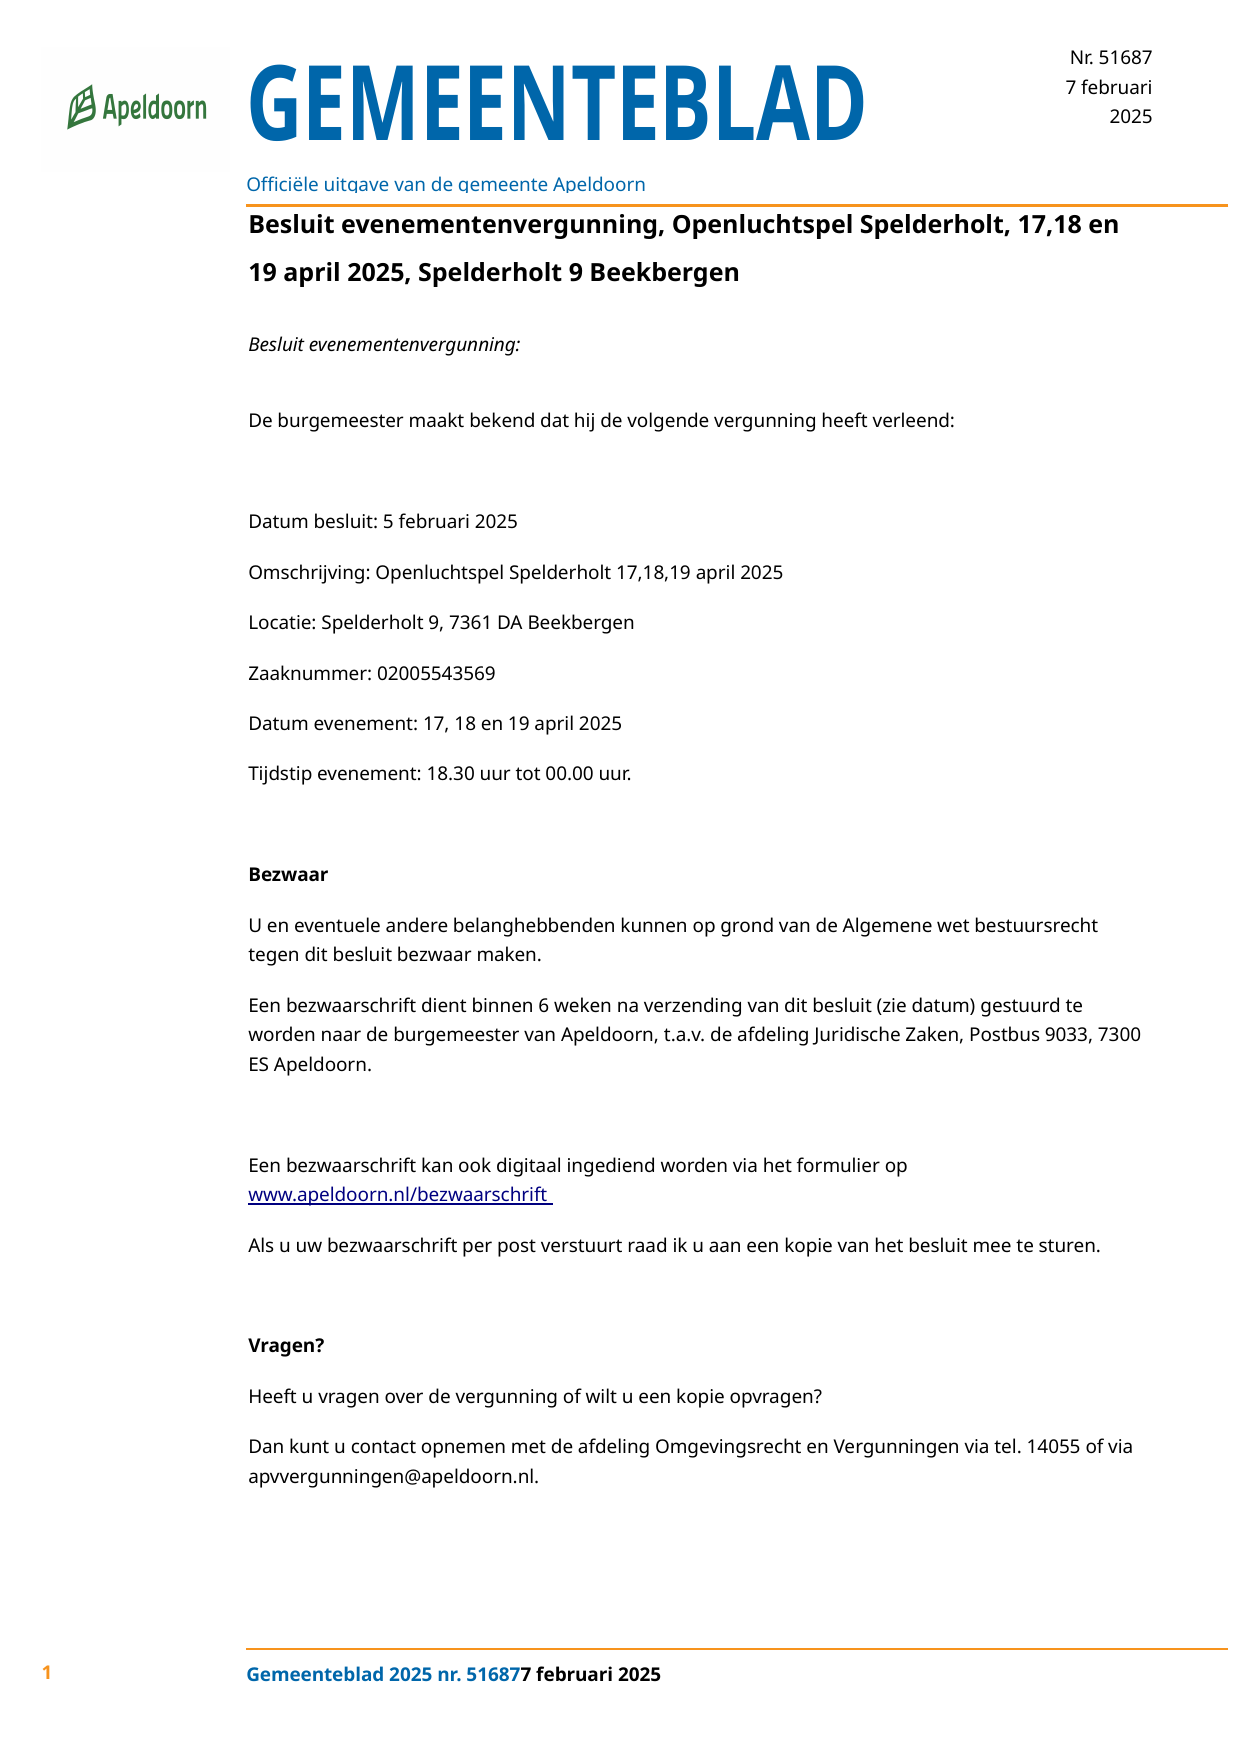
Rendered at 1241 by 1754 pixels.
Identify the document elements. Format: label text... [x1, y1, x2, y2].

text Zaaknummer: 02005543569 [248, 660, 1152, 685]
text Omschrijving: Openluchtspel Spelderholt 17,18,19 april 2025 [248, 559, 1152, 584]
text Vragen? [248, 1333, 1152, 1358]
text Besluit evenementenvergunning, Openluchtspel Spelderholt, 17,18 en 19 april 2025, Spelderholt 9 Beekbergen [248, 207, 1152, 288]
text Tijdstip evenement: 18.30 uur tot 00.00 uur. [248, 761, 1152, 786]
text Heeft u vragen over de vergunning of wilt u een kopie opvragen? [248, 1383, 1152, 1409]
text Als u uw bezwaarschrift per post verstuurt raad ik u aan een kopie van het besluit mee te sturen. [248, 1232, 1152, 1257]
text Een bezwaarschrift dient binnen 6 weken na verzending van dit besluit (zie datum) gestuurd te worden naar de burgemeester van Apeldoorn, t.a.v. de afdeling Juridische Zaken, Postbus 9033, 7300 ES Apeldoorn. [248, 992, 1152, 1077]
text Datum besluit: 5 februari 2025 [248, 508, 1152, 534]
picture [41, 47, 231, 172]
text U en eventuele andere belanghebbenden kunnen op grond van de Algemene wet bestuursrecht tegen dit besluit bezwaar maken. [248, 912, 1152, 967]
text De burgemeester maakt bekend dat hij de volgende vergunning heeft verleend: [248, 408, 1152, 433]
text Besluit evenementenvergunning: [248, 331, 1152, 357]
text Bezwaar [248, 861, 1152, 887]
text Dan kunt u contact opnemen met de afdeling Omgevingsrecht en Vergunningen via tel. 14055 of via apvvergunningen@apeldoorn.nl. [248, 1433, 1152, 1489]
text Datum evenement: 17, 18 en 19 april 2025 [248, 710, 1152, 736]
text Locatie: Spelderholt 9, 7361 DA Beekbergen [248, 609, 1152, 635]
text Een bezwaarschrift kan ook digitaal ingediend worden via het formulier op www.apeldoorn.nl/bezwaarschrift [248, 1152, 1152, 1207]
